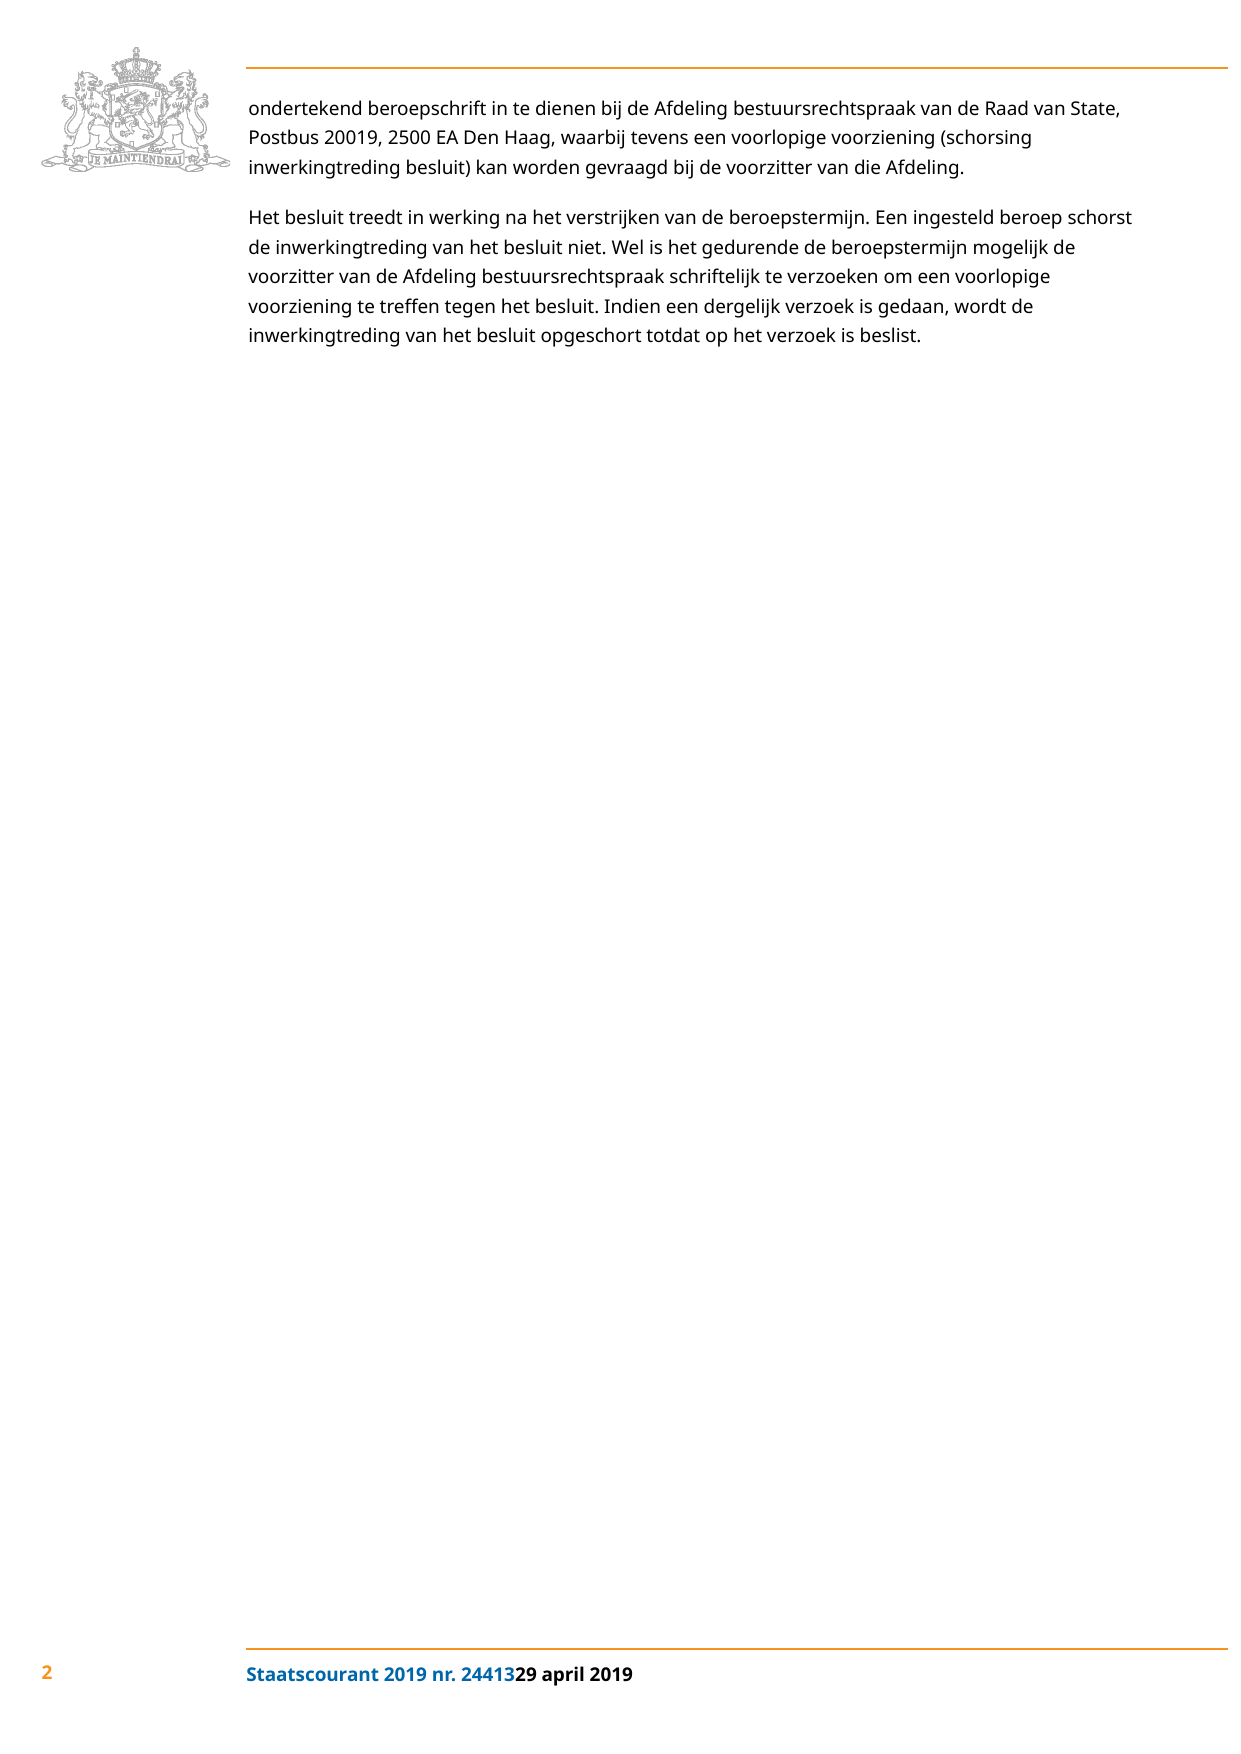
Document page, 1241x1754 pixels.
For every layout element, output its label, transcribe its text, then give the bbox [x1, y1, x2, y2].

text ondertekend beroepschrift in te dienen bij de Afdeling bestuursrechtspraak van de Raad van State, Postbus 20019, 2500 EA Den Haag, waarbij tevens een voorlopige voorziening (schorsing inwerkingtreding besluit) kan worden gevraagd bij de voorzitter van die Afdeling. [248, 95, 1152, 180]
picture [41, 47, 231, 172]
text Het besluit treedt in werking na het verstrijken van de beroepstermijn. Een ingesteld beroep schorst de inwerkingtreding van het besluit niet. Wel is het gedurende de beroepstermijn mogelijk de voorzitter van de Afdeling bestuursrechtspraak schriftelijk te verzoeken om een voorlopige voorziening te treffen tegen het besluit. Indien een dergelijk verzoek is gedaan, wordt de inwerkingtreding van het besluit opgeschort totdat op het verzoek is beslist. [248, 204, 1152, 348]
